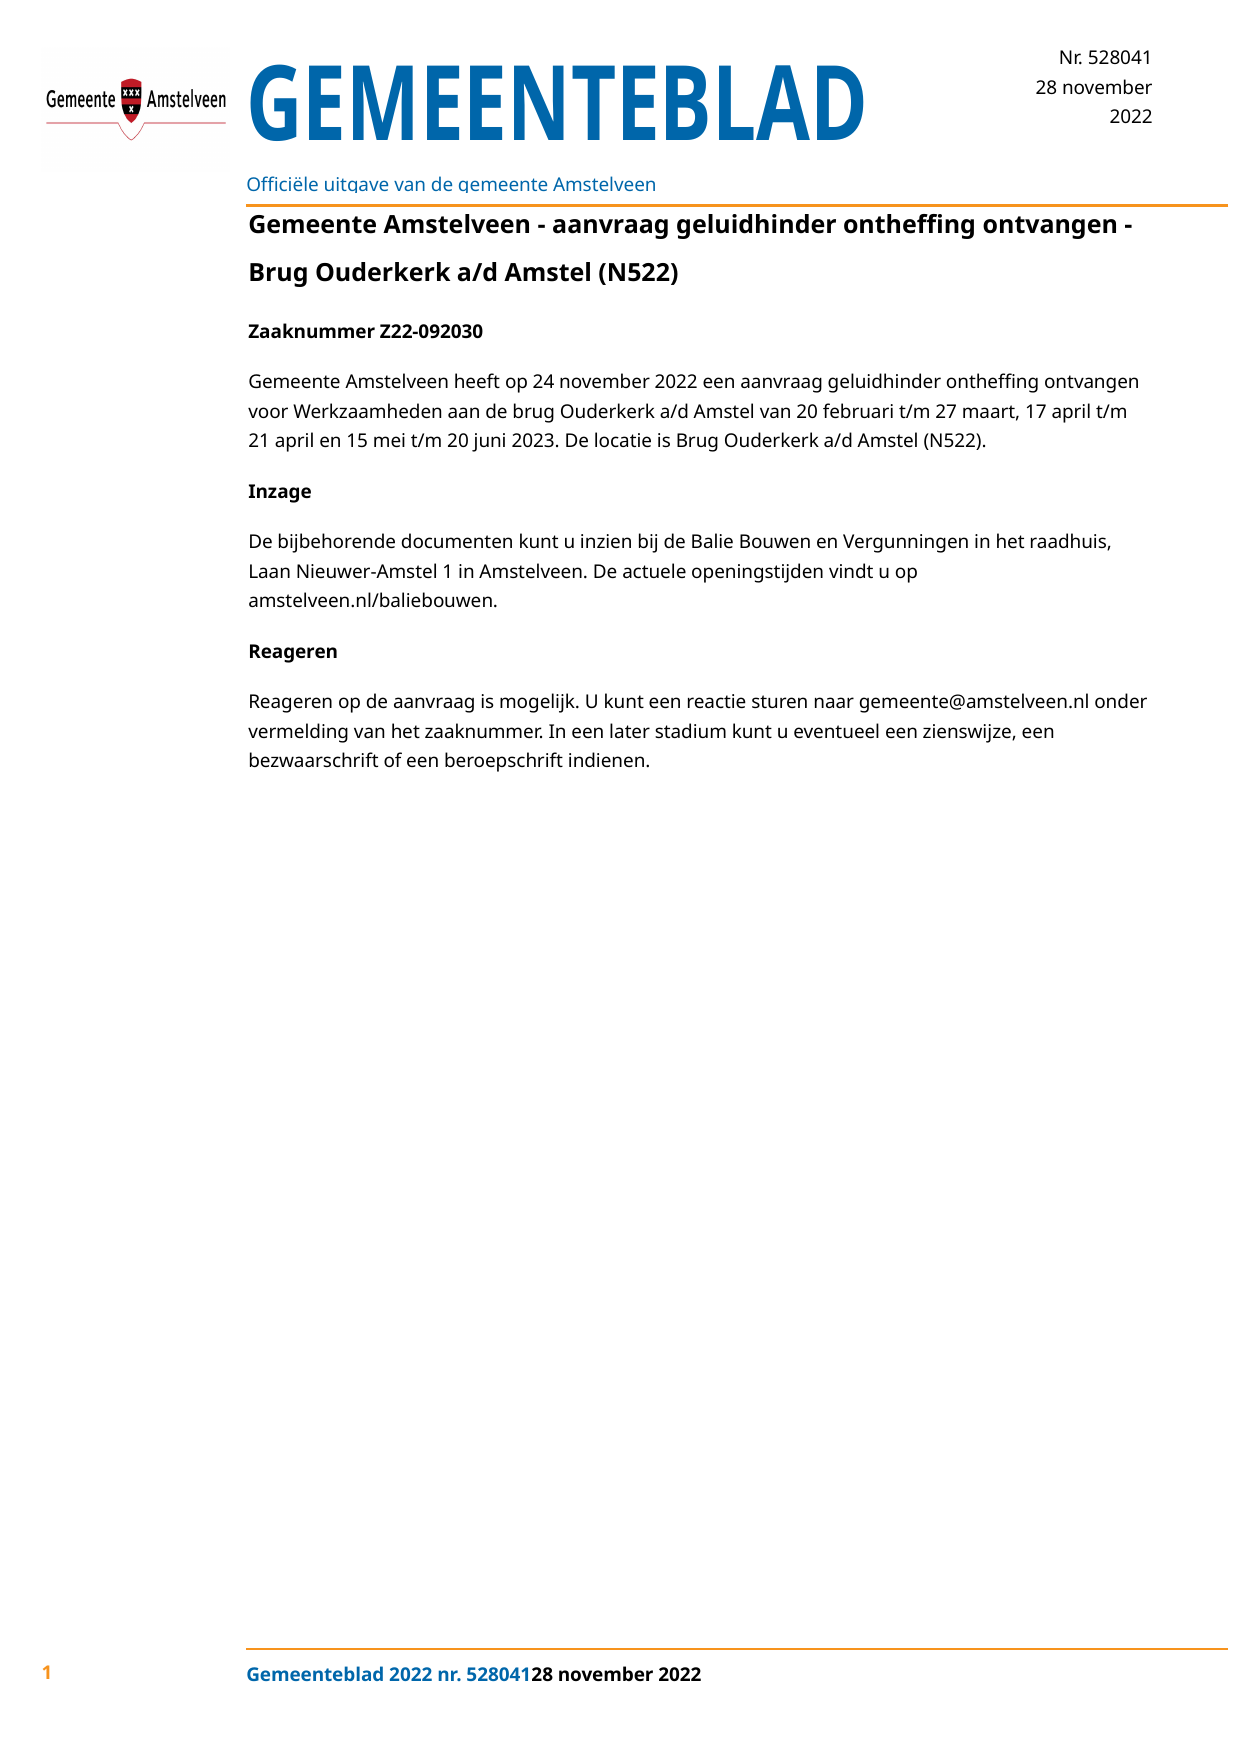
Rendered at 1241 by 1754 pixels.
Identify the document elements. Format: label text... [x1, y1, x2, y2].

text De bijbehorende documenten kunt u inzien bij de Balie Bouwen en Vergunningen in het raadhuis, Laan Nieuwer-Amstel 1 in Amstelveen. De actuele openingstijden vindt u op amstelveen.nl/baliebouwen. [248, 528, 1152, 613]
text Reageren [248, 638, 1152, 664]
text Inzage [248, 478, 1152, 504]
text Gemeente Amstelveen heeft op 24 november 2022 een aanvraag geluidhinder ontheffing ontvangen voor Werkzaamheden aan de brug Ouderkerk a/d Amstel van 20 februari t/m 27 maart, 17 april t/m 21 april en 15 mei t/m 20 juni 2023. De locatie is Brug Ouderkerk a/d Amstel (N522). [248, 368, 1152, 453]
text Reageren op de aanvraag is mogelijk. U kunt een reactie sturen naar gemeente@amstelveen.nl onder vermelding van het zaaknummer. In een later stadium kunt u eventueel een zienswijze, een bezwaarschrift of een beroepschrift indienen. [248, 688, 1152, 773]
text Zaaknummer Z22-092030 [248, 318, 1152, 344]
picture [41, 47, 231, 172]
text Gemeente Amstelveen - aanvraag geluidhinder ontheffing ontvangen - Brug Ouderkerk a/d Amstel (N522) [248, 207, 1152, 288]
